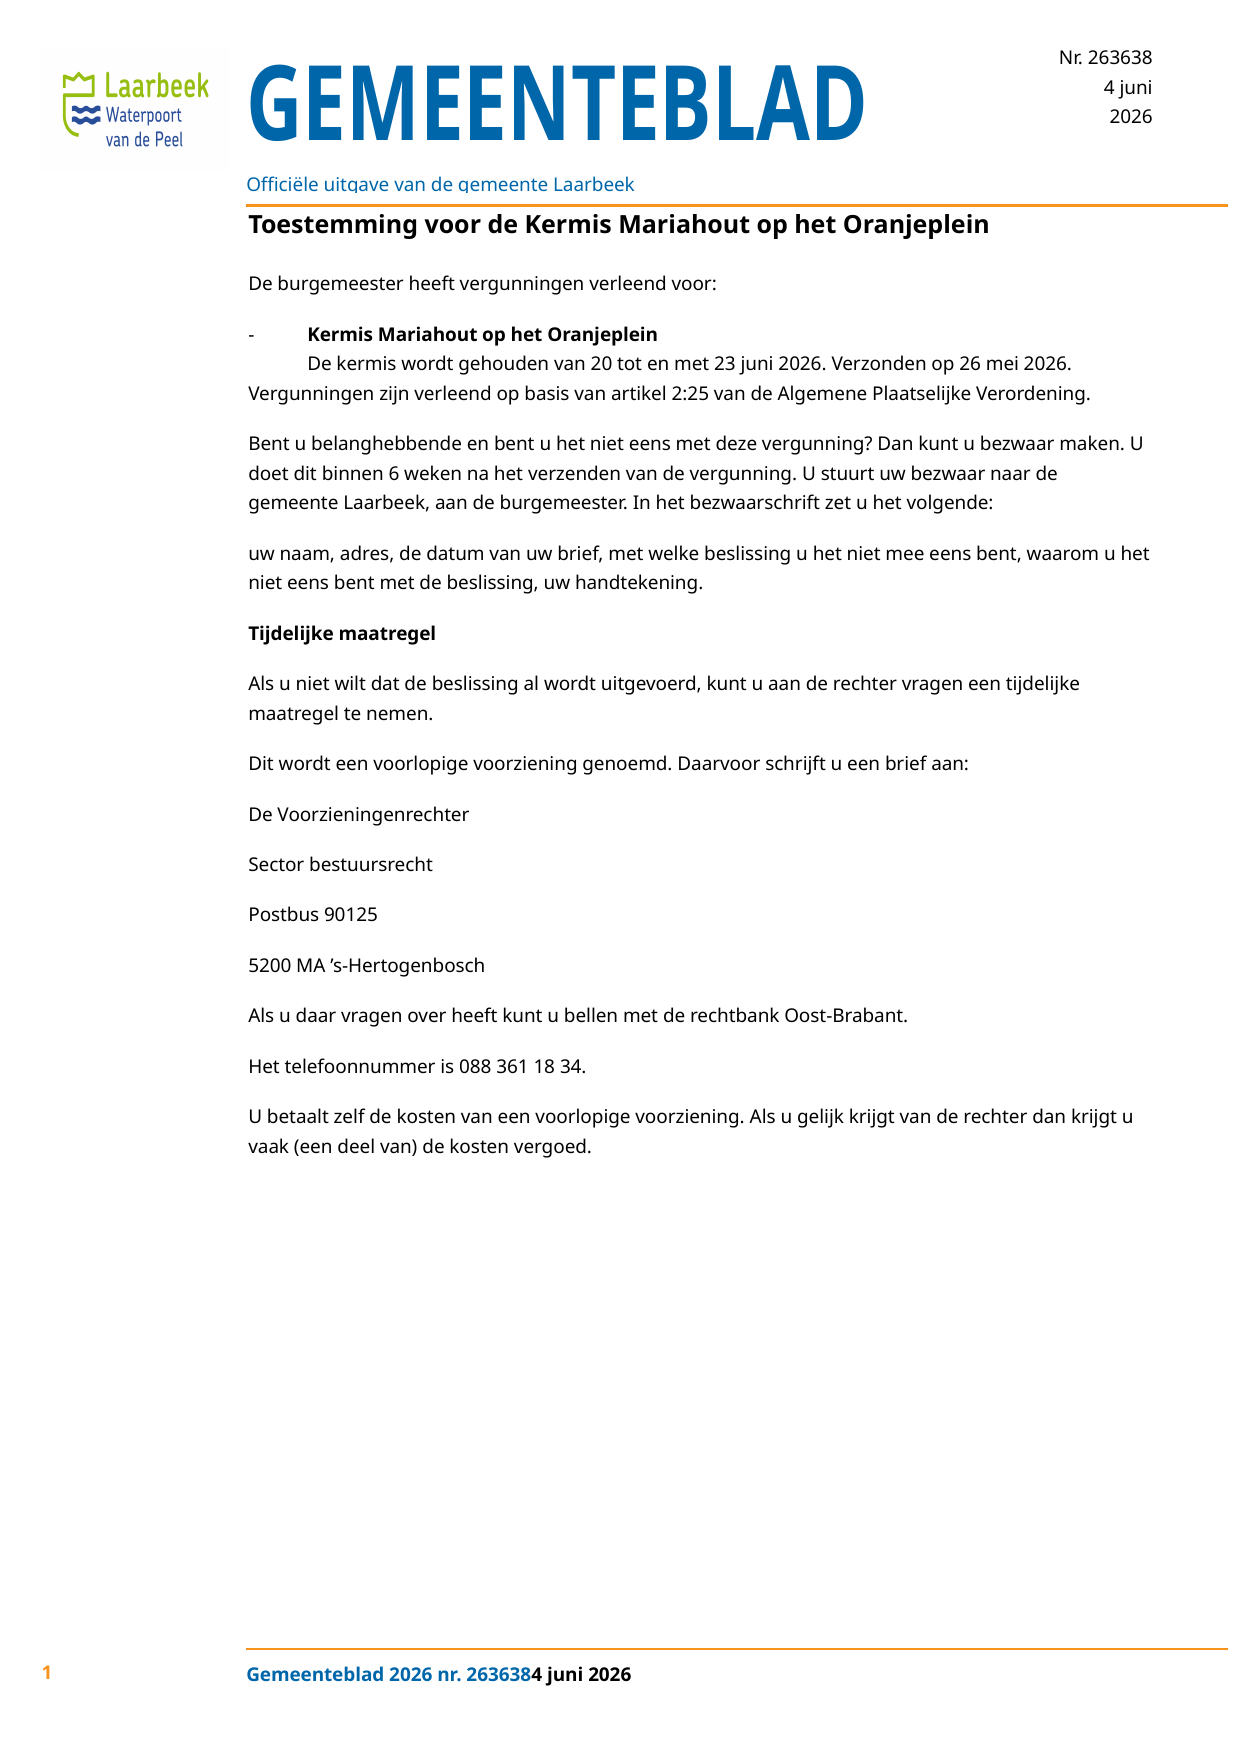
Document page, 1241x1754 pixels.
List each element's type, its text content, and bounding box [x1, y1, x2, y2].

text 5200 MA ’s-Hertogenbosch [248, 952, 1152, 978]
text De Voorzieningenrechter [248, 801, 1152, 826]
text Dit wordt een voorlopige voorziening genoemd. Daarvoor schrijft u een brief aan: [248, 750, 1152, 776]
picture [41, 47, 231, 172]
text Als u niet wilt dat de beslissing al wordt uitgevoerd, kunt u aan de rechter vragen een tijdelijke maatregel te nemen. [248, 670, 1152, 726]
text Sector bestuursrecht [248, 851, 1152, 877]
text Bent u belanghebbende en bent u het niet eens met deze vergunning? Dan kunt u bezwaar maken. U doet dit binnen 6 weken na het verzenden van de vergunning. U stuurt uw bezwaar naar de gemeente Laarbeek, aan de burgemeester. In het bezwaarschrift zet u het volgende: [248, 430, 1152, 515]
text U betaalt zelf de kosten van een voorlopige voorziening. Als u gelijk krijgt van de rechter dan krijgt u vaak (een deel van) de kosten vergoed. [248, 1103, 1152, 1158]
text uw naam, adres, de datum van uw brief, met welke beslissing u het niet mee eens bent, waarom u het niet eens bent met de beslissing, uw handtekening. [248, 540, 1152, 595]
list Kermis Mariahout op het Oranjeplein [248, 321, 1152, 346]
text Het telefoonnummer is 088 361 18 34. [248, 1053, 1152, 1078]
text Postbus 90125 [248, 902, 1152, 927]
text Toestemming voor de Kermis Mariahout op het Oranjeplein [248, 207, 1152, 241]
text De burgemeester heeft vergunningen verleend voor: [248, 270, 1152, 296]
text Vergunningen zijn verleend op basis van artikel 2:25 van de Algemene Plaatselijke Verordening. [248, 380, 1152, 406]
text Als u daar vragen over heeft kunt u bellen met de rechtbank Oost-Brabant. [248, 1002, 1152, 1028]
list De kermis wordt gehouden van 20 tot en met 23 juni 2026. Verzonden op 26 mei 2026. [248, 350, 1152, 376]
text Tijdelijke maatregel [248, 620, 1152, 646]
